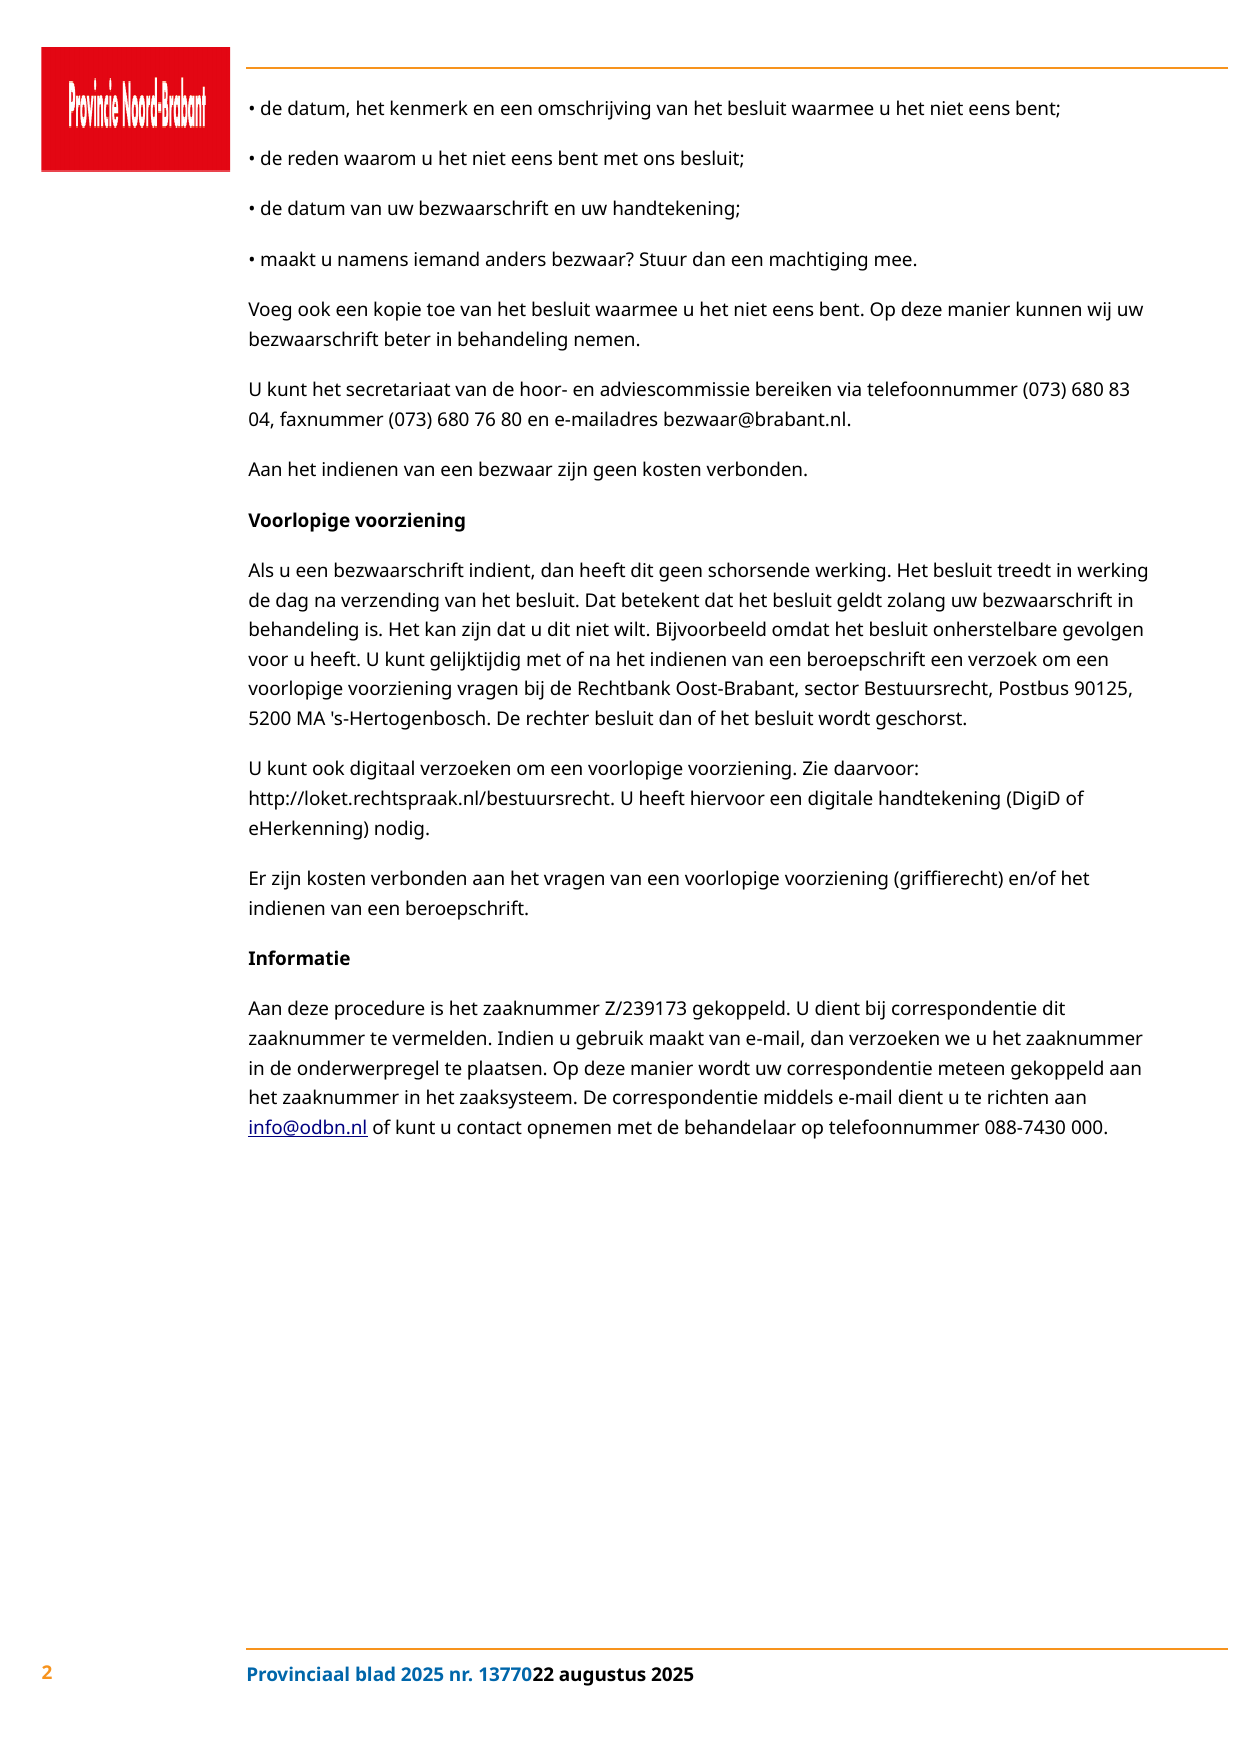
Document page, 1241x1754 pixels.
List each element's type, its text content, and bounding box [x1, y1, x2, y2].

text • de datum, het kenmerk en een omschrijving van het besluit waarmee u het niet eens bent; [248, 95, 1152, 121]
text • maakt u namens iemand anders bezwaar? Stuur dan een machtiging mee. [248, 246, 1152, 272]
text • de reden waarom u het niet eens bent met ons besluit; [248, 145, 1152, 171]
text U kunt het secretariaat van de hoor- en adviescommissie bereiken via telefoonnummer (073) 680 83 04, faxnummer (073) 680 76 80 en e-mailadres bezwaar@brabant.nl. [248, 376, 1152, 432]
picture [41, 47, 231, 172]
text Voorlopige voorziening [248, 507, 1152, 533]
text Informatie [248, 945, 1152, 971]
text Er zijn kosten verbonden aan het vragen van een voorlopige voorziening (griffierecht) en/of het indienen van een beroepschrift. [248, 865, 1152, 921]
text Aan het indienen van een bezwaar zijn geen kosten verbonden. [248, 456, 1152, 482]
text Voeg ook een kopie toe van het besluit waarmee u het niet eens bent. Op deze manier kunnen wij uw bezwaarschrift beter in behandeling nemen. [248, 296, 1152, 352]
text • de datum van uw bezwaarschrift en uw handtekening; [248, 196, 1152, 221]
text U kunt ook digitaal verzoeken om een voorlopige voorziening. Zie daarvoor: http://loket.rechtspraak.nl/bestuursrecht. U heeft hiervoor een digitale handtekening (DigiD of eHerkenning) nodig. [248, 756, 1152, 841]
text Als u een bezwaarschrift indient, dan heeft dit geen schorsende werking. Het besluit treedt in werking de dag na verzending van het besluit. Dat betekent dat het besluit geldt zolang uw bezwaarschrift in behandeling is. Het kan zijn dat u dit niet wilt. Bijvoorbeeld omdat het besluit onherstelbare gevolgen voor u heeft. U kunt gelijktijdig met of na het indienen van een beroepschrift een verzoek om een voorlopige voorziening vragen bij de Rechtbank Oost-Brabant, sector Bestuursrecht, Postbus 90125, 5200 MA 's‑Hertogenbosch. De rechter besluit dan of het besluit wordt geschorst. [248, 557, 1152, 731]
text Aan deze procedure is het zaaknummer Z/239173 gekoppeld. U dient bij correspondentie dit zaaknummer te vermelden. Indien u gebruik maakt van e-mail, dan verzoeken we u het zaaknummer in de onderwerpregel te plaatsen. Op deze manier wordt uw correspondentie meteen gekoppeld aan het zaaknummer in het zaaksysteem. De correspondentie middels e-mail dient u te richten aan info@odbn.nl of kunt u contact opnemen met de behandelaar op telefoonnummer 088-7430 000. [248, 996, 1152, 1140]
